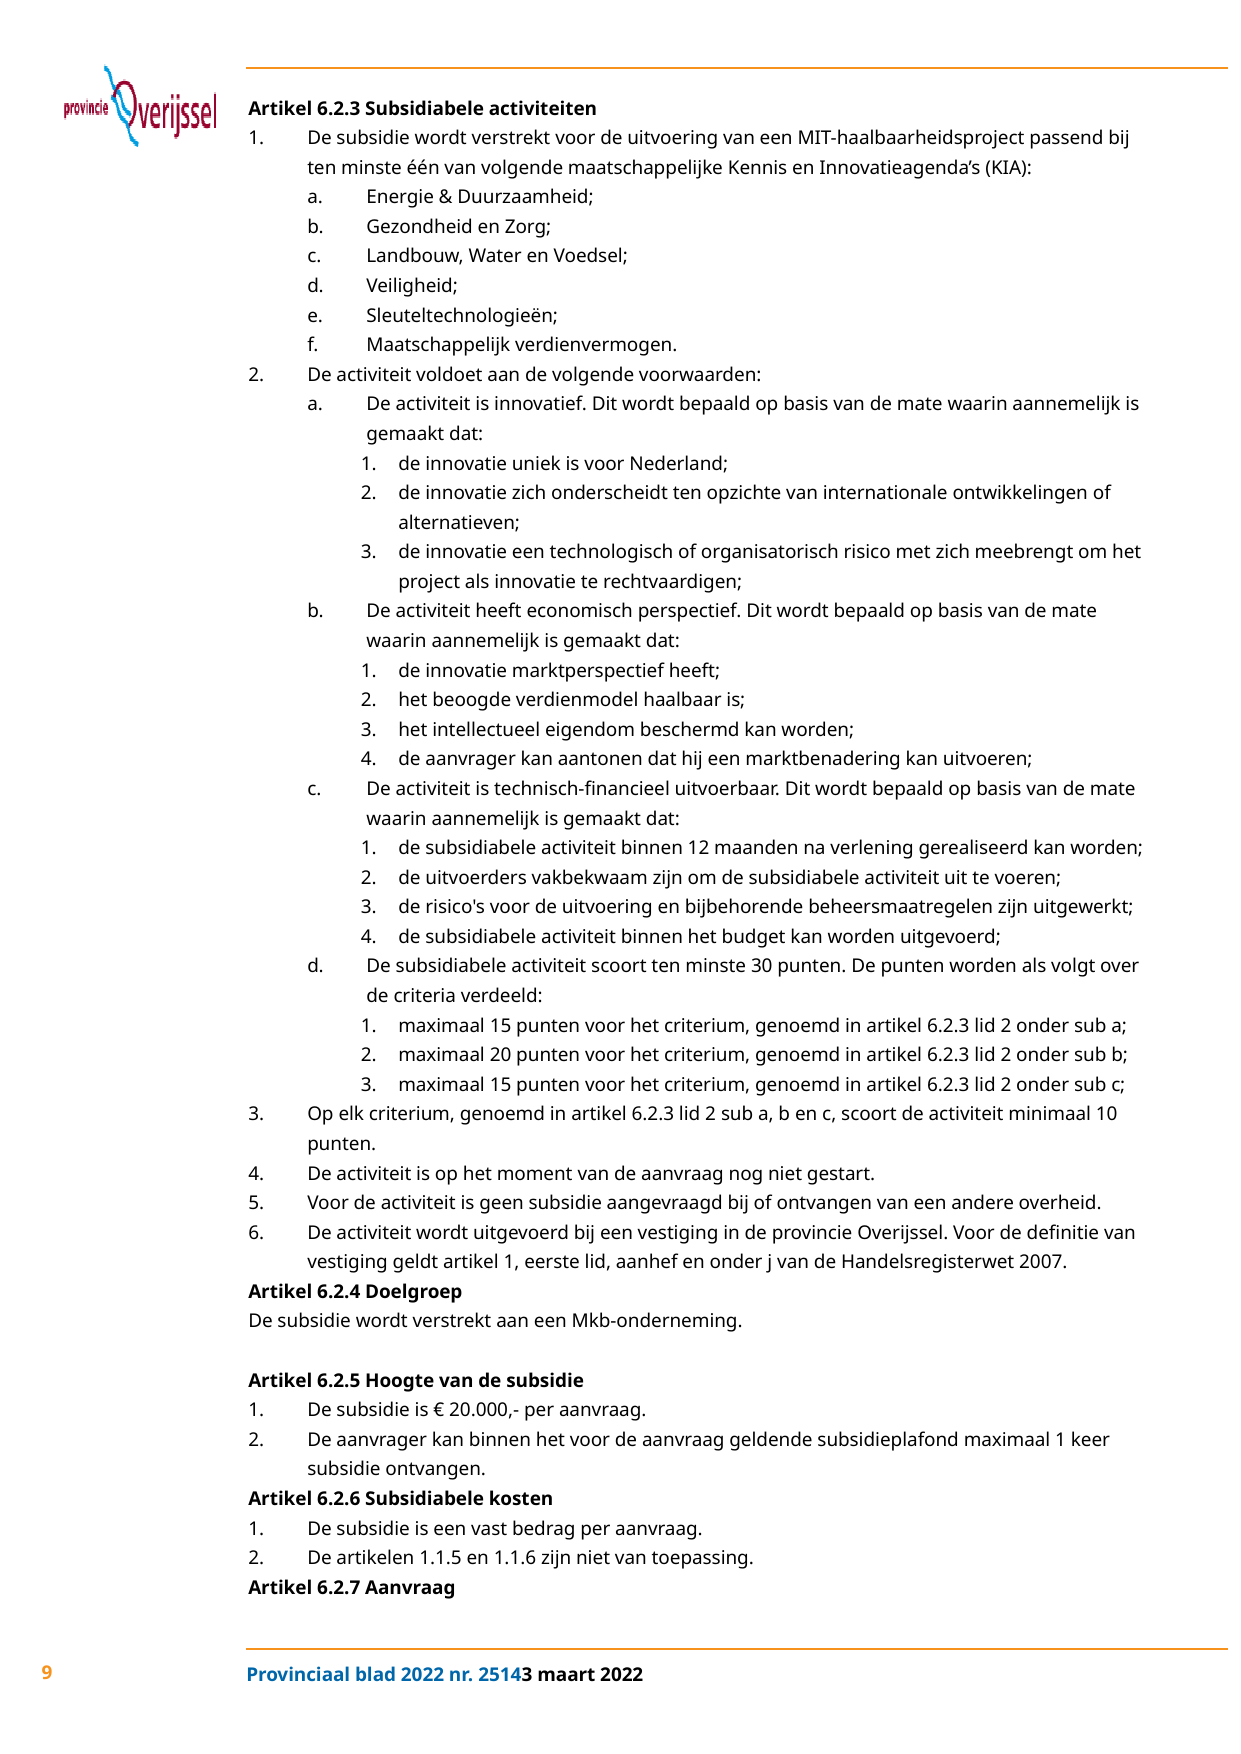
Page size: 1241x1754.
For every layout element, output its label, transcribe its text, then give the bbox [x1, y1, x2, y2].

list de subsidiabele activiteit binnen het budget kan worden uitgevoerd; [361, 923, 1152, 949]
list De aanvrager kan binnen het voor de aanvraag geldende subsidieplafond maximaal 1 keer subsidie ontvangen. [248, 1426, 1152, 1481]
list Gezondheid en Zorg; [307, 213, 1152, 239]
list Voor de activiteit is geen subsidie aangevraagd bij of ontvangen van een andere overheid. [248, 1189, 1152, 1215]
list De subsidie is een vast bedrag per aanvraag. [248, 1515, 1152, 1541]
list de aanvrager kan aantonen dat hij een marktbenadering kan uitvoeren; [361, 746, 1152, 771]
list Op elk criterium, genoemd in artikel 6.2.3 lid 2 sub a, b en c, scoort de activiteit minimaal 10 punten. [248, 1101, 1152, 1156]
list de risico's voor de uitvoering en bijbehorende beheersmaatregelen zijn uitgewerkt; [361, 893, 1152, 919]
list Veiligheid; [307, 272, 1152, 298]
list de subsidiabele activiteit binnen 12 maanden na verlening gerealiseerd kan worden; [361, 834, 1152, 860]
list De subsidiabele activiteit scoort ten minste 30 punten. De punten worden als volgt over de criteria verdeeld: [307, 953, 1152, 1008]
list de innovatie zich onderscheidt ten opzichte van internationale ontwikkelingen of alternatieven; [361, 479, 1152, 535]
list Sleuteltechnologieën; [307, 302, 1152, 328]
list Maatschappelijk verdienvermogen. [307, 331, 1152, 357]
list maximaal 15 punten voor het criterium, genoemd in artikel 6.2.3 lid 2 onder sub a; [361, 1012, 1152, 1038]
list De artikelen 1.1.5 en 1.1.6 zijn niet van toepassing. [248, 1544, 1152, 1570]
text Artikel 6.2.7 Aanvraag [248, 1574, 1152, 1600]
list De activiteit is technisch-financieel uitvoerbaar. Dit wordt bepaald op basis van de mate waarin aannemelijk is gemaakt dat: [307, 775, 1152, 831]
list de innovatie uniek is voor Nederland; [361, 450, 1152, 476]
list Energie & Duurzaamheid; [307, 183, 1152, 209]
list het beoogde verdienmodel haalbaar is; [361, 686, 1152, 712]
list De activiteit is innovatief. Dit wordt bepaald op basis van de mate waarin aannemelijk is gemaakt dat: [307, 391, 1152, 446]
list de uitvoerders vakbekwaam zijn om de subsidiabele activiteit uit te voeren; [361, 864, 1152, 890]
list De activiteit wordt uitgevoerd bij een vestiging in de provincie Overijssel. Voor de definitie van vestiging geldt artikel 1, eerste lid, aanhef en onder j van de Handelsregisterwet 2007. [248, 1219, 1152, 1274]
list De subsidie wordt verstrekt voor de uitvoering van een MIT-haalbaarheidsproject passend bij ten minste één van volgende maatschappelijke Kennis en Innovatieagenda’s (KIA): [248, 124, 1152, 180]
list de innovatie marktperspectief heeft; [361, 657, 1152, 683]
list De activiteit voldoet aan de volgende voorwaarden: [248, 361, 1152, 387]
list maximaal 20 punten voor het criterium, genoemd in artikel 6.2.3 lid 2 onder sub b; [361, 1041, 1152, 1067]
picture [41, 47, 231, 172]
list de innovatie een technologisch of organisatorisch risico met zich meebrengt om het project als innovatie te rechtvaardigen; [361, 538, 1152, 594]
text Artikel 6.2.3 Subsidiabele activiteiten [248, 95, 1152, 121]
list Landbouw, Water en Voedsel; [307, 243, 1152, 268]
list het intellectueel eigendom beschermd kan worden; [361, 716, 1152, 742]
list maximaal 15 punten voor het criterium, genoemd in artikel 6.2.3 lid 2 onder sub c; [361, 1071, 1152, 1097]
text Artikel 6.2.5 Hoogte van de subsidie [248, 1367, 1152, 1393]
text Artikel 6.2.6 Subsidiabele kosten [248, 1485, 1152, 1511]
list De activiteit is op het moment van de aanvraag nog niet gestart. [248, 1160, 1152, 1186]
list De subsidie is € 20.000,- per aanvraag. [248, 1396, 1152, 1422]
text De subsidie wordt verstrekt aan een Mkb-onderneming. [248, 1308, 1152, 1333]
text Artikel 6.2.4 Doelgroep [248, 1278, 1152, 1304]
list De activiteit heeft economisch perspectief. Dit wordt bepaald op basis van de mate waarin aannemelijk is gemaakt dat: [307, 598, 1152, 653]
